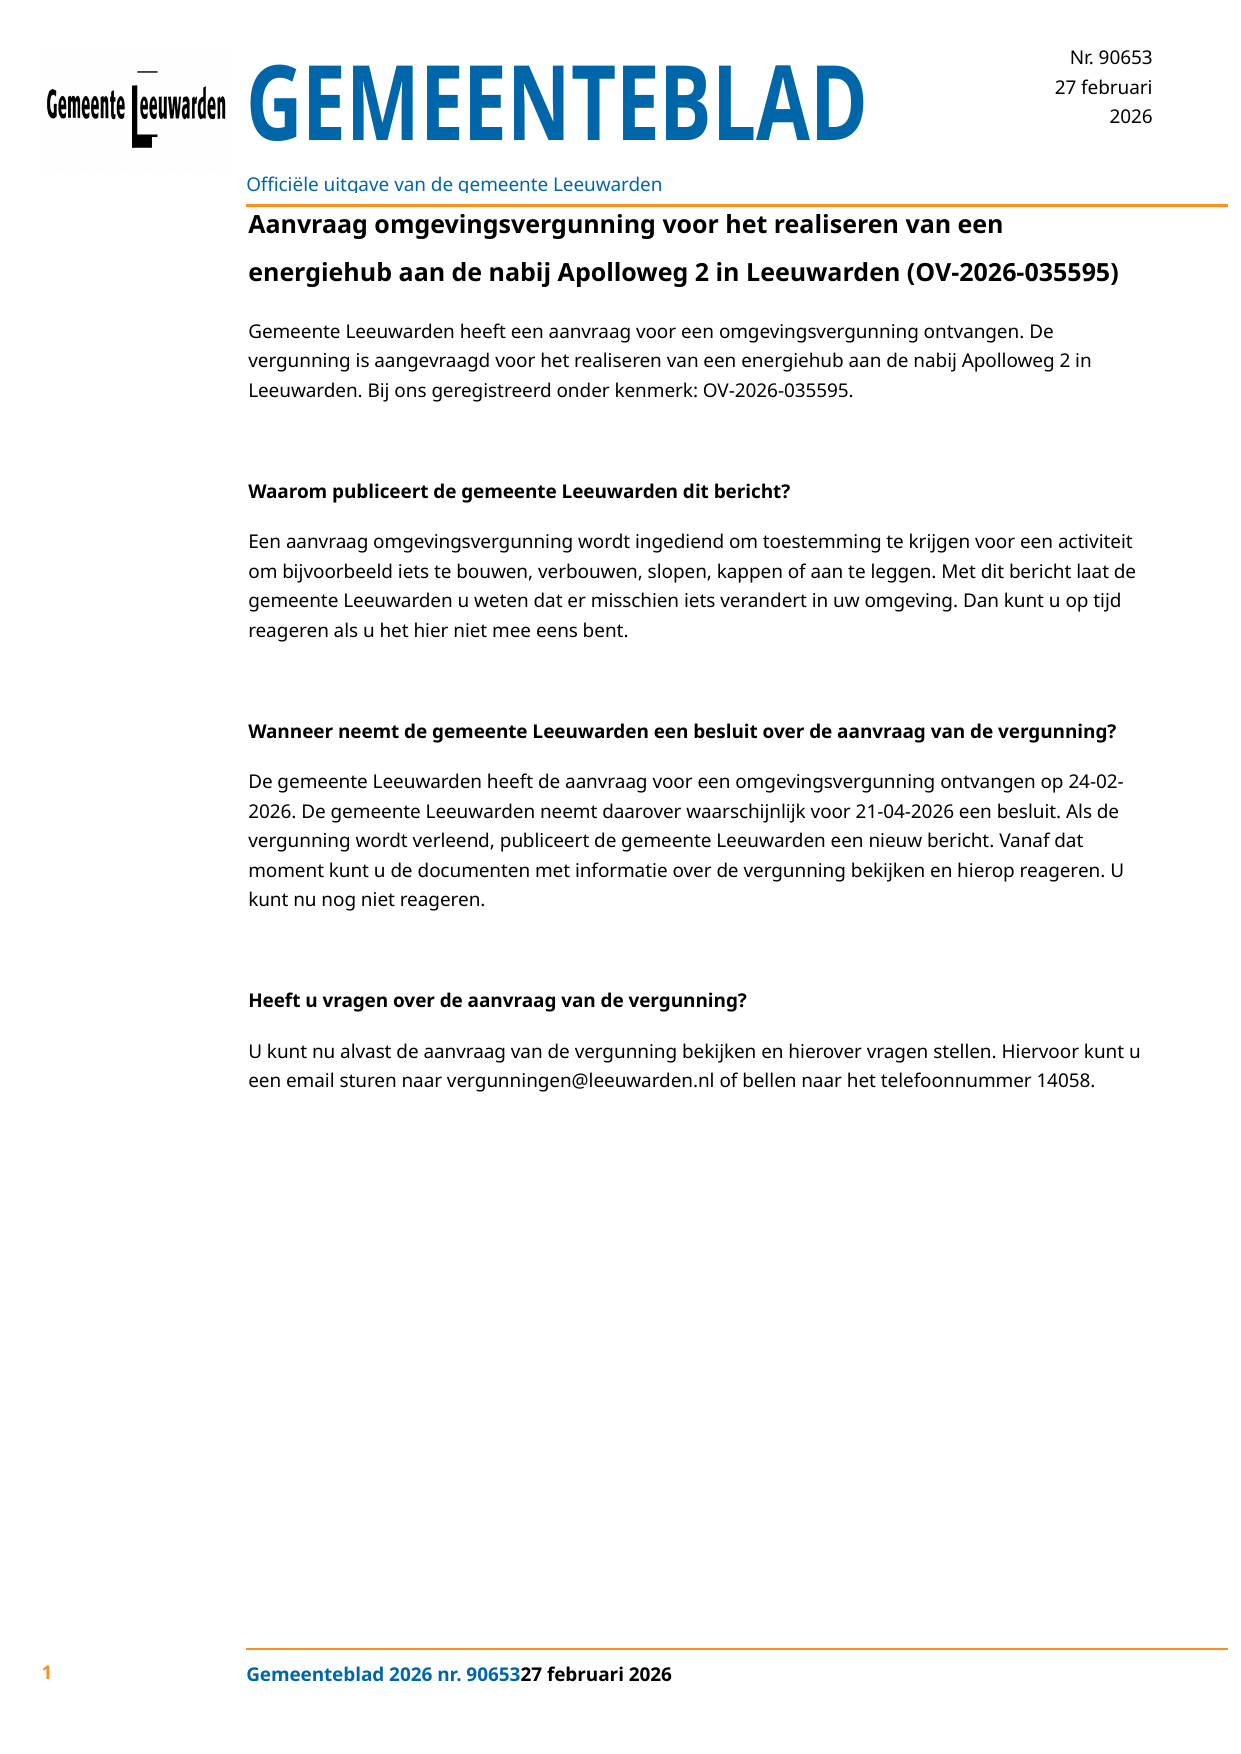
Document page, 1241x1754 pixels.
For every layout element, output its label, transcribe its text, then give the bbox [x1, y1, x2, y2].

text Heeft u vragen over de aanvraag van de vergunning? [248, 987, 1152, 1013]
text Waarom publiceert de gemeente Leeuwarden dit bericht? [248, 478, 1152, 504]
picture [41, 47, 231, 172]
text Gemeente Leeuwarden heeft een aanvraag voor een omgevingsvergunning ontvangen. De vergunning is aangevraagd voor het realiseren van een energiehub aan de nabij Apolloweg 2 in Leeuwarden. Bij ons geregistreerd onder kenmerk: OV-2026-035595. [248, 318, 1152, 403]
text U kunt nu alvast de aanvraag van de vergunning bekijken en hierover vragen stellen. Hiervoor kunt u een email sturen naar vergunningen@leeuwarden.nl of bellen naar het telefoonnummer 14058. [248, 1038, 1152, 1093]
text Een aanvraag omgevingsvergunning wordt ingediend om toestemming te krijgen voor een activiteit om bijvoorbeeld iets te bouwen, verbouwen, slopen, kappen of aan te leggen. Met dit bericht laat de gemeente Leeuwarden u weten dat er misschien iets verandert in uw omgeving. Dan kunt u op tijd reageren als u het hier niet mee eens bent. [248, 528, 1152, 643]
text Wanneer neemt de gemeente Leeuwarden een besluit over de aanvraag van de vergunning? [248, 718, 1152, 744]
text De gemeente Leeuwarden heeft de aanvraag voor een omgevingsvergunning ontvangen op 24-02-2026. De gemeente Leeuwarden neemt daarover waarschijnlijk voor 21-04-2026 een besluit. Als de vergunning wordt verleend, publiceert de gemeente Leeuwarden een nieuw bericht. Vanaf dat moment kunt u de documenten met informatie over de vergunning bekijken en hierop reageren. U kunt nu nog niet reageren. [248, 768, 1152, 912]
text Aanvraag omgevingsvergunning voor het realiseren van een energiehub aan de nabij Apolloweg 2 in Leeuwarden (OV-2026-035595) [248, 207, 1152, 288]
